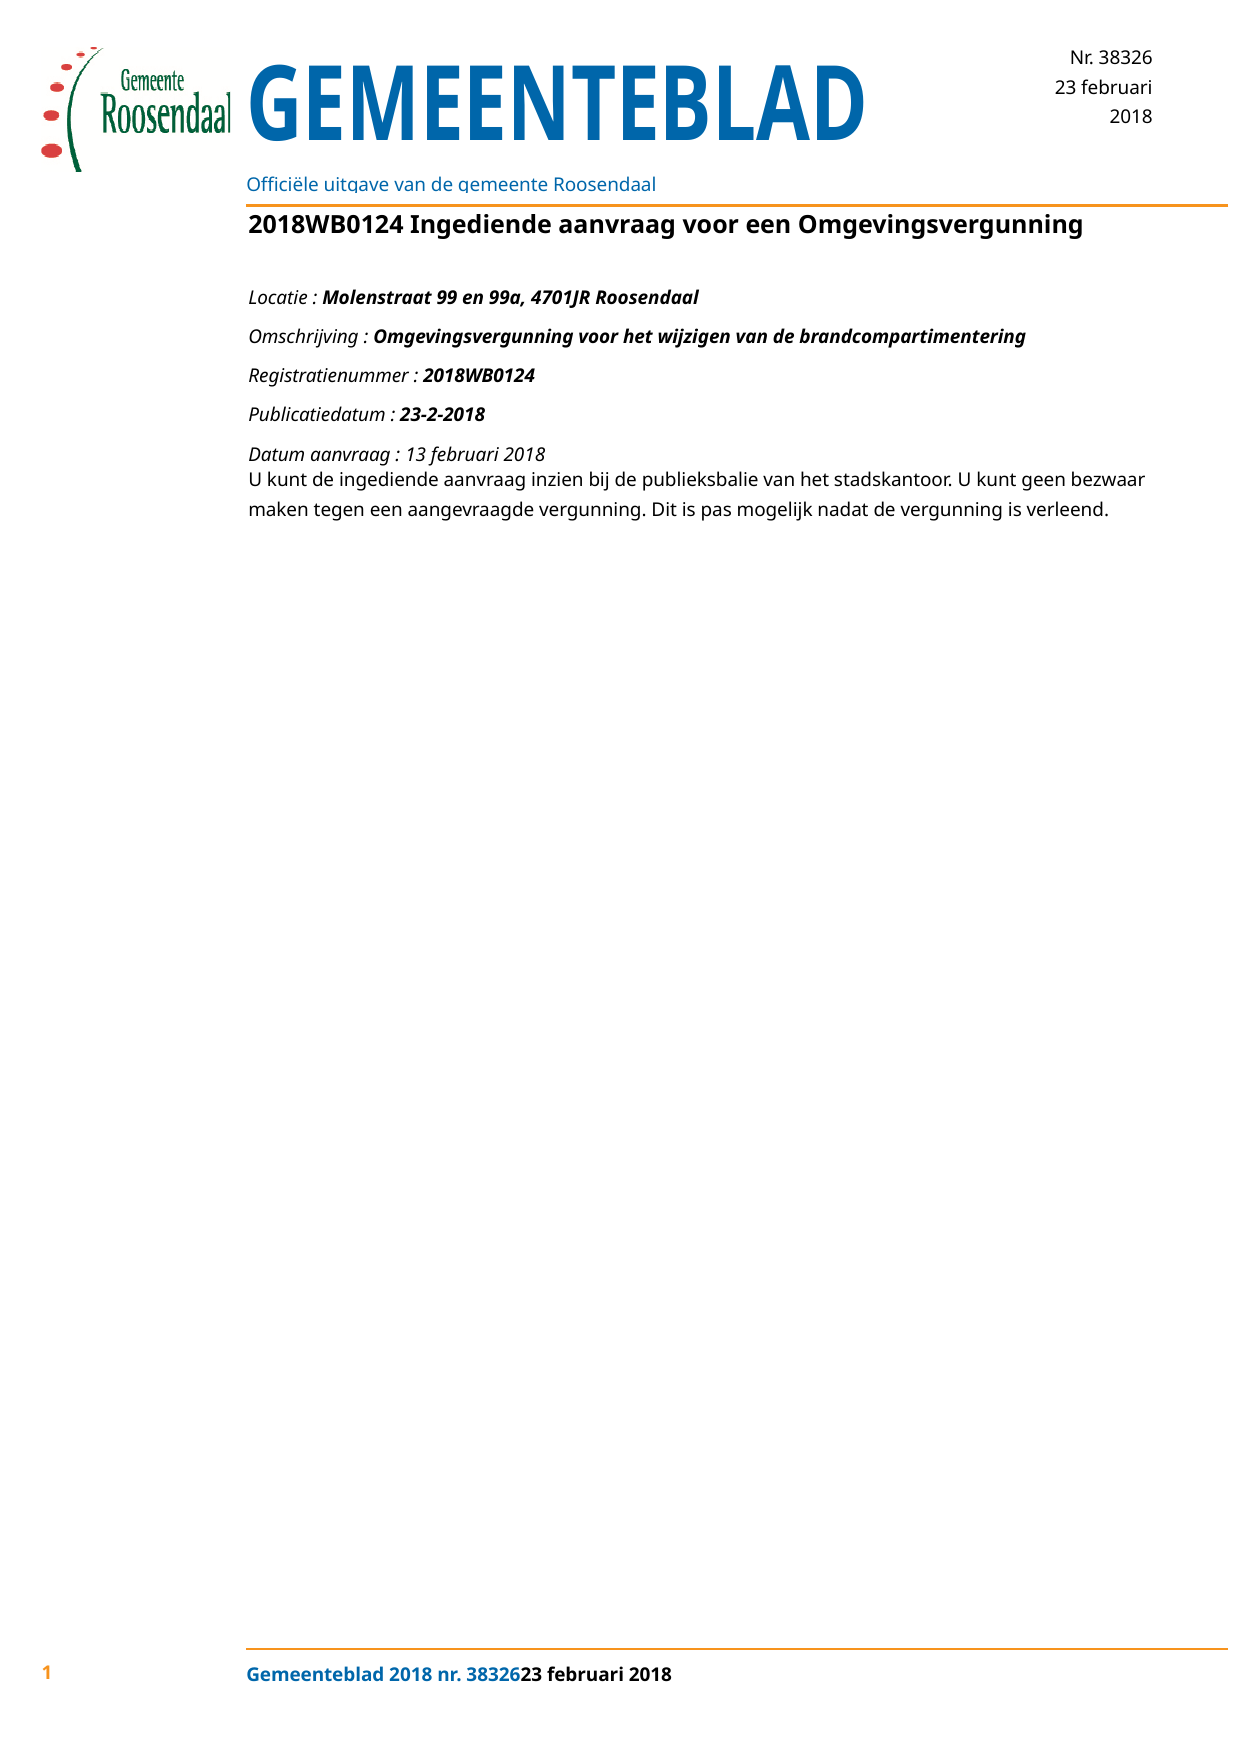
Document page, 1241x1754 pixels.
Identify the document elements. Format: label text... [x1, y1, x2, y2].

text Locatie : Molenstraat 99 en 99a, 4701JR Roosendaal [248, 284, 1152, 309]
text Registratienummer : 2018WB0124 [248, 362, 1152, 388]
text U kunt de ingediende aanvraag inzien bij de publieksbalie van het stadskantoor. U kunt geen bezwaar maken tegen een aangevraagde vergunning. Dit is pas mogelijk nadat de vergunning is verleend. [248, 467, 1152, 522]
text Omschrijving : Omgevingsvergunning voor het wijzigen van de brandcompartimentering [248, 323, 1152, 349]
text Publicatiedatum : 23-2-2018 [248, 402, 1152, 427]
picture [41, 47, 231, 172]
text Datum aanvraag : 13 februari 2018 [248, 441, 1152, 467]
text 2018WB0124 Ingediende aanvraag voor een Omgevingsvergunning [248, 207, 1152, 241]
